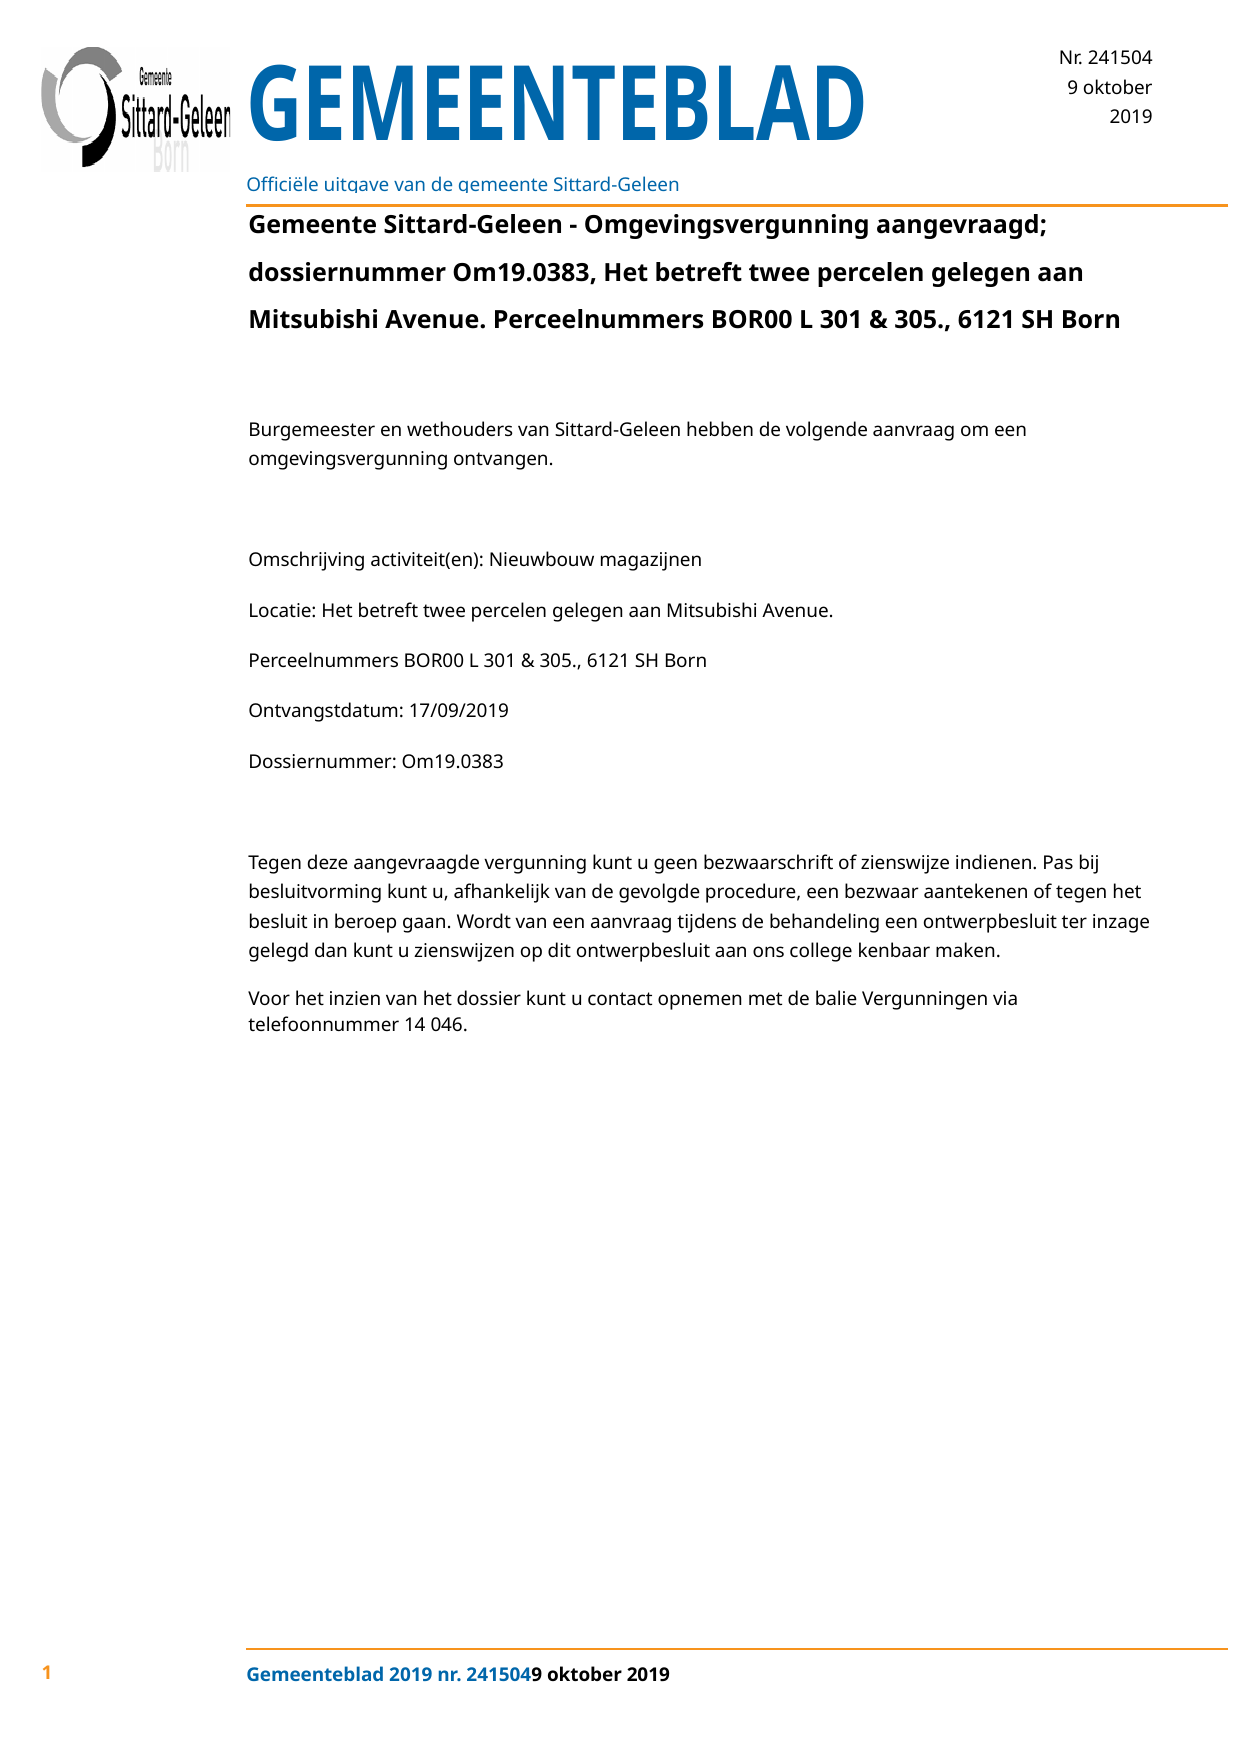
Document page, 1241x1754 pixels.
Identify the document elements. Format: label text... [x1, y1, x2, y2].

text Ontvangstdatum: 17/09/2019 [248, 698, 1152, 723]
text Omschrijving activiteit(en): Nieuwbouw magazijnen [248, 546, 1152, 572]
text Voor het inzien van het dossier kunt u contact opnemen met de balie Vergunningen via telefoonnummer 14 046. [248, 985, 1152, 1037]
text Burgemeester en wethouders van Sittard-Geleen hebben de volgende aanvraag om een omgevingsvergunning ontvangen. [248, 416, 1152, 471]
text Tegen deze aangevraagde vergunning kunt u geen bezwaarschrift of zienswijze indienen. Pas bij besluitvorming kunt u, afhankelijk van de gevolgde procedure, een bezwaar aantekenen of tegen het besluit in beroep gaan. Wordt van een aanvraag tijdens de behandeling een ontwerpbesluit ter inzage gelegd dan kunt u zienswijzen op dit ontwerpbesluit aan ons college kenbaar maken. [248, 849, 1152, 963]
picture [41, 47, 231, 172]
text Perceelnummers BOR00 L 301 & 305., 6121 SH Born [248, 647, 1152, 673]
text Dossiernummer: Om19.0383 [248, 748, 1152, 774]
text Gemeente Sittard-Geleen - Omgevingsvergunning aangevraagd; dossiernummer Om19.0383, Het betreft twee percelen gelegen aan Mitsubishi Avenue. Perceelnummers BOR00 L 301 & 305., 6121 SH Born [248, 207, 1152, 336]
text Locatie: Het betreft twee percelen gelegen aan Mitsubishi Avenue. [248, 597, 1152, 622]
